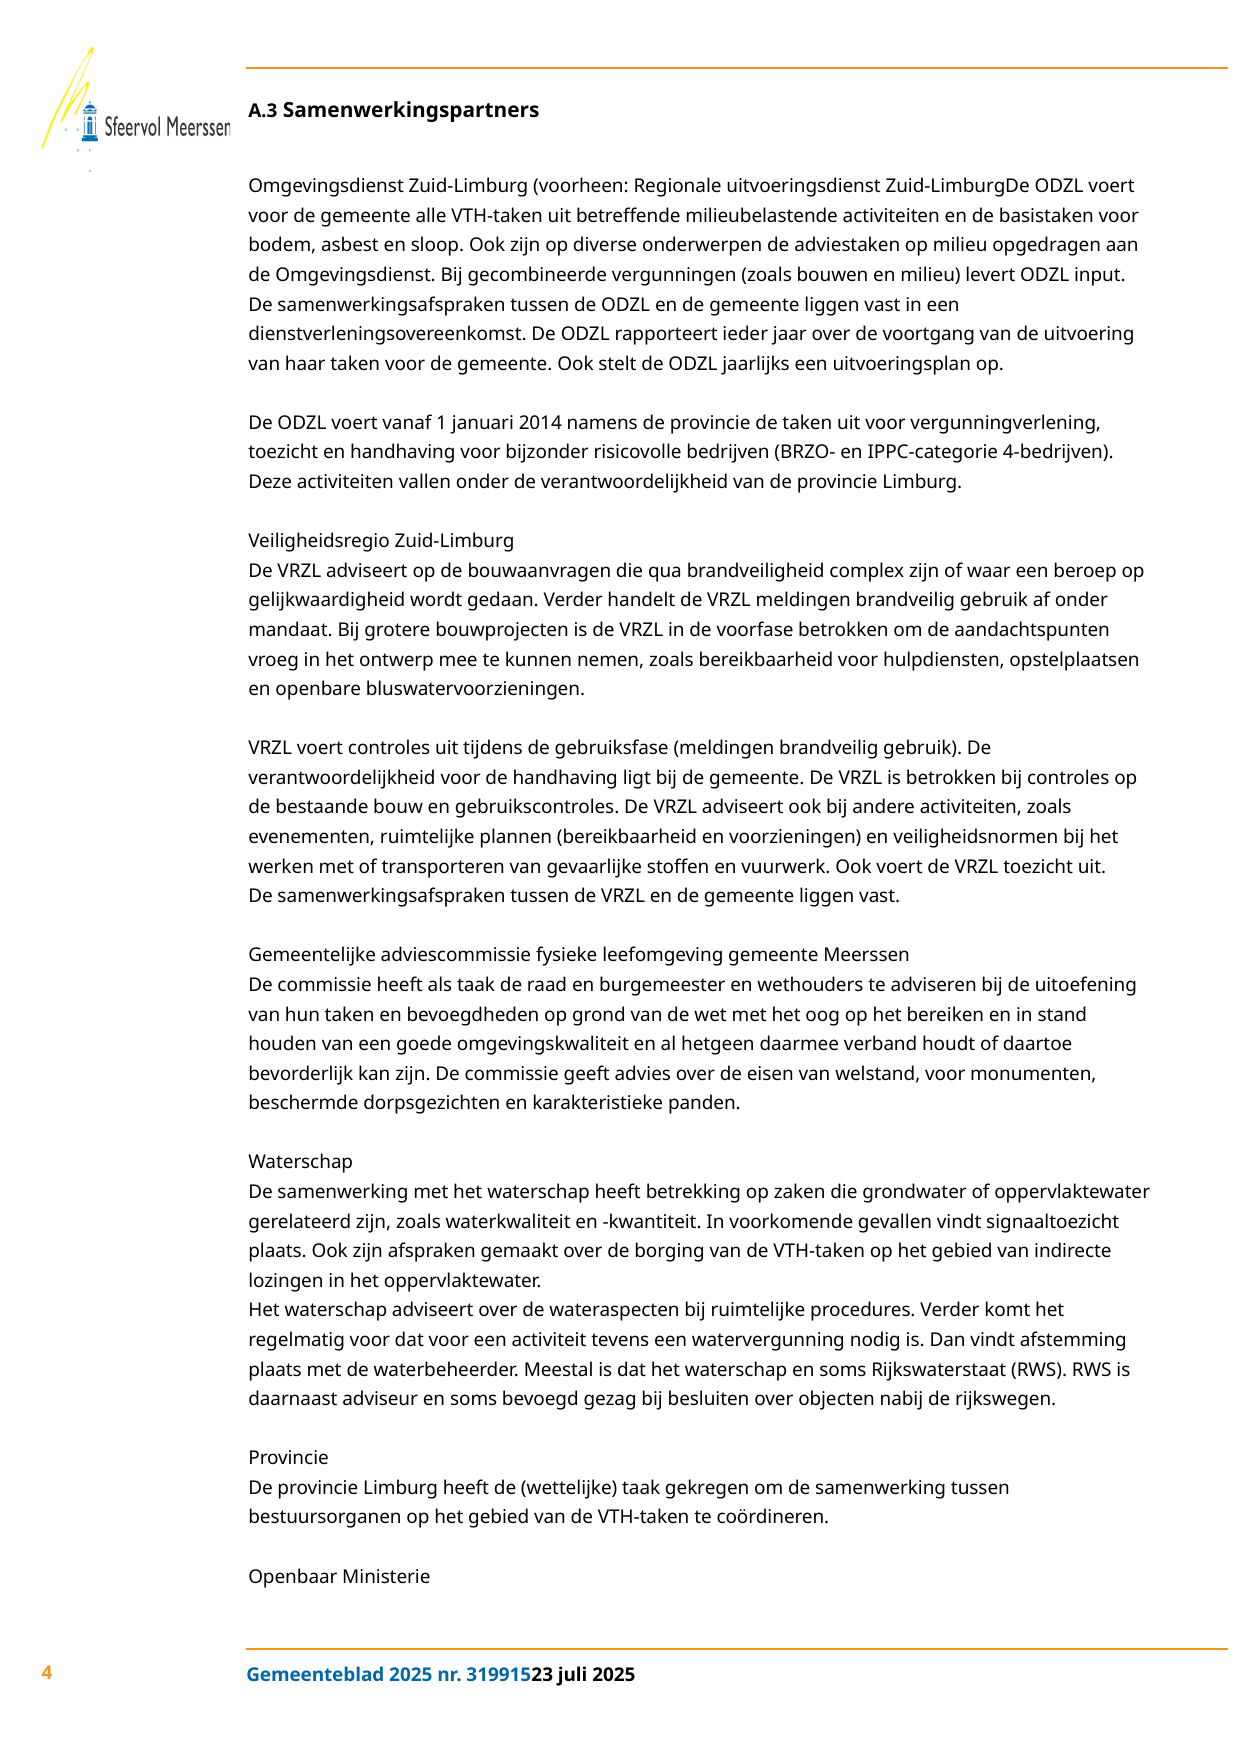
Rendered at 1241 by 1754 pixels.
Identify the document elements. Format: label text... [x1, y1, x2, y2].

text A.3 Samenwerkingspartners [248, 95, 1152, 123]
text Openbaar Ministerie [248, 1563, 1152, 1589]
text De provincie Limburg heeft de (wettelijke) taak gekregen om de samenwerking tussen bestuursorganen op het gebied van de VTH-taken te coördineren. [248, 1474, 1152, 1529]
picture [41, 47, 231, 172]
text VRZL voert controles uit tijdens de gebruiksfase (meldingen brandveilig gebruik). De verantwoordelijkheid voor de handhaving ligt bij de gemeente. De VRZL is betrokken bij controles op de bestaande bouw en gebruikscontroles. De VRZL adviseert ook bij andere activiteiten, zoals evenementen, ruimtelijke plannen (bereikbaarheid en voorzieningen) en veiligheidsnormen bij het werken met of transporteren van gevaarlijke stoffen en vuurwerk. Ook voert de VRZL toezicht uit. [248, 734, 1152, 879]
text De ODZL voert vanaf 1 januari 2014 namens de provincie de taken uit voor vergunningverlening, toezicht en handhaving voor bijzonder risicovolle bedrijven (BRZO- en IPPC-categorie 4-bedrijven). Deze activiteiten vallen onder de verantwoordelijkheid van de provincie Limburg. [248, 409, 1152, 494]
text Het waterschap adviseert over de wateraspecten bij ruimtelijke procedures. Verder komt het regelmatig voor dat voor een activiteit tevens een watervergunning nodig is. Dan vindt afstemming plaats met de waterbeheerder. Meestal is dat het waterschap en soms Rijkswaterstaat (RWS). RWS is daarnaast adviseur en soms bevoegd gezag bij besluiten over objecten nabij de rijkswegen. [248, 1297, 1152, 1411]
text Veiligheidsregio Zuid-Limburg [248, 527, 1152, 553]
text Provincie [248, 1444, 1152, 1470]
text De VRZL adviseert op de bouwaanvragen die qua brandveiligheid complex zijn of waar een beroep op gelijkwaardigheid wordt gedaan. Verder handelt de VRZL meldingen brandveilig gebruik af onder mandaat. Bij grotere bouwprojecten is de VRZL in de voorfase betrokken om de aandachtspunten vroeg in het ontwerp mee te kunnen nemen, zoals bereikbaarheid voor hulpdiensten, opstelplaatsen en openbare bluswatervoorzieningen. [248, 557, 1152, 701]
text Omgevingsdienst Zuid-Limburg (voorheen: Regionale uitvoeringsdienst Zuid-LimburgDe ODZL voert voor de gemeente alle VTH-taken uit betreffende milieubelastende activiteiten en de basistaken voor bodem, asbest en sloop. Ook zijn op diverse onderwerpen de adviestaken op milieu opgedragen aan de Omgevingsdienst. Bij gecombineerde vergunningen (zoals bouwen en milieu) levert ODZL input. De samenwerkingsafspraken tussen de ODZL en de gemeente liggen vast in een dienstverleningsovereenkomst. De ODZL rapporteert ieder jaar over de voortgang van de uitvoering van haar taken voor de gemeente. Ook stelt de ODZL jaarlijks een uitvoeringsplan op. [248, 172, 1152, 376]
text De samenwerkingsafspraken tussen de VRZL en de gemeente liggen vast. [248, 882, 1152, 908]
text Gemeentelijke adviescommissie fysieke leefomgeving gemeente Meerssen [248, 942, 1152, 967]
text De samenwerking met het waterschap heeft betrekking op zaken die grondwater of oppervlaktewater gerelateerd zijn, zoals waterkwaliteit en -kwantiteit. In voorkomende gevallen vindt signaaltoezicht plaats. Ook zijn afspraken gemaakt over de borging van de VTH-taken op het gebied van indirecte lozingen in het oppervlaktewater. [248, 1178, 1152, 1293]
text Waterschap [248, 1149, 1152, 1174]
text De commissie heeft als taak de raad en burgemeester en wethouders te adviseren bij de uitoefening van hun taken en bevoegdheden op grond van de wet met het oog op het bereiken en in stand houden van een goede omgevingskwaliteit en al hetgeen daarmee verband houdt of daartoe bevorderlijk kan zijn. De commissie geeft advies over de eisen van welstand, voor monumenten, beschermde dorpsgezichten en karakteristieke panden. [248, 971, 1152, 1115]
